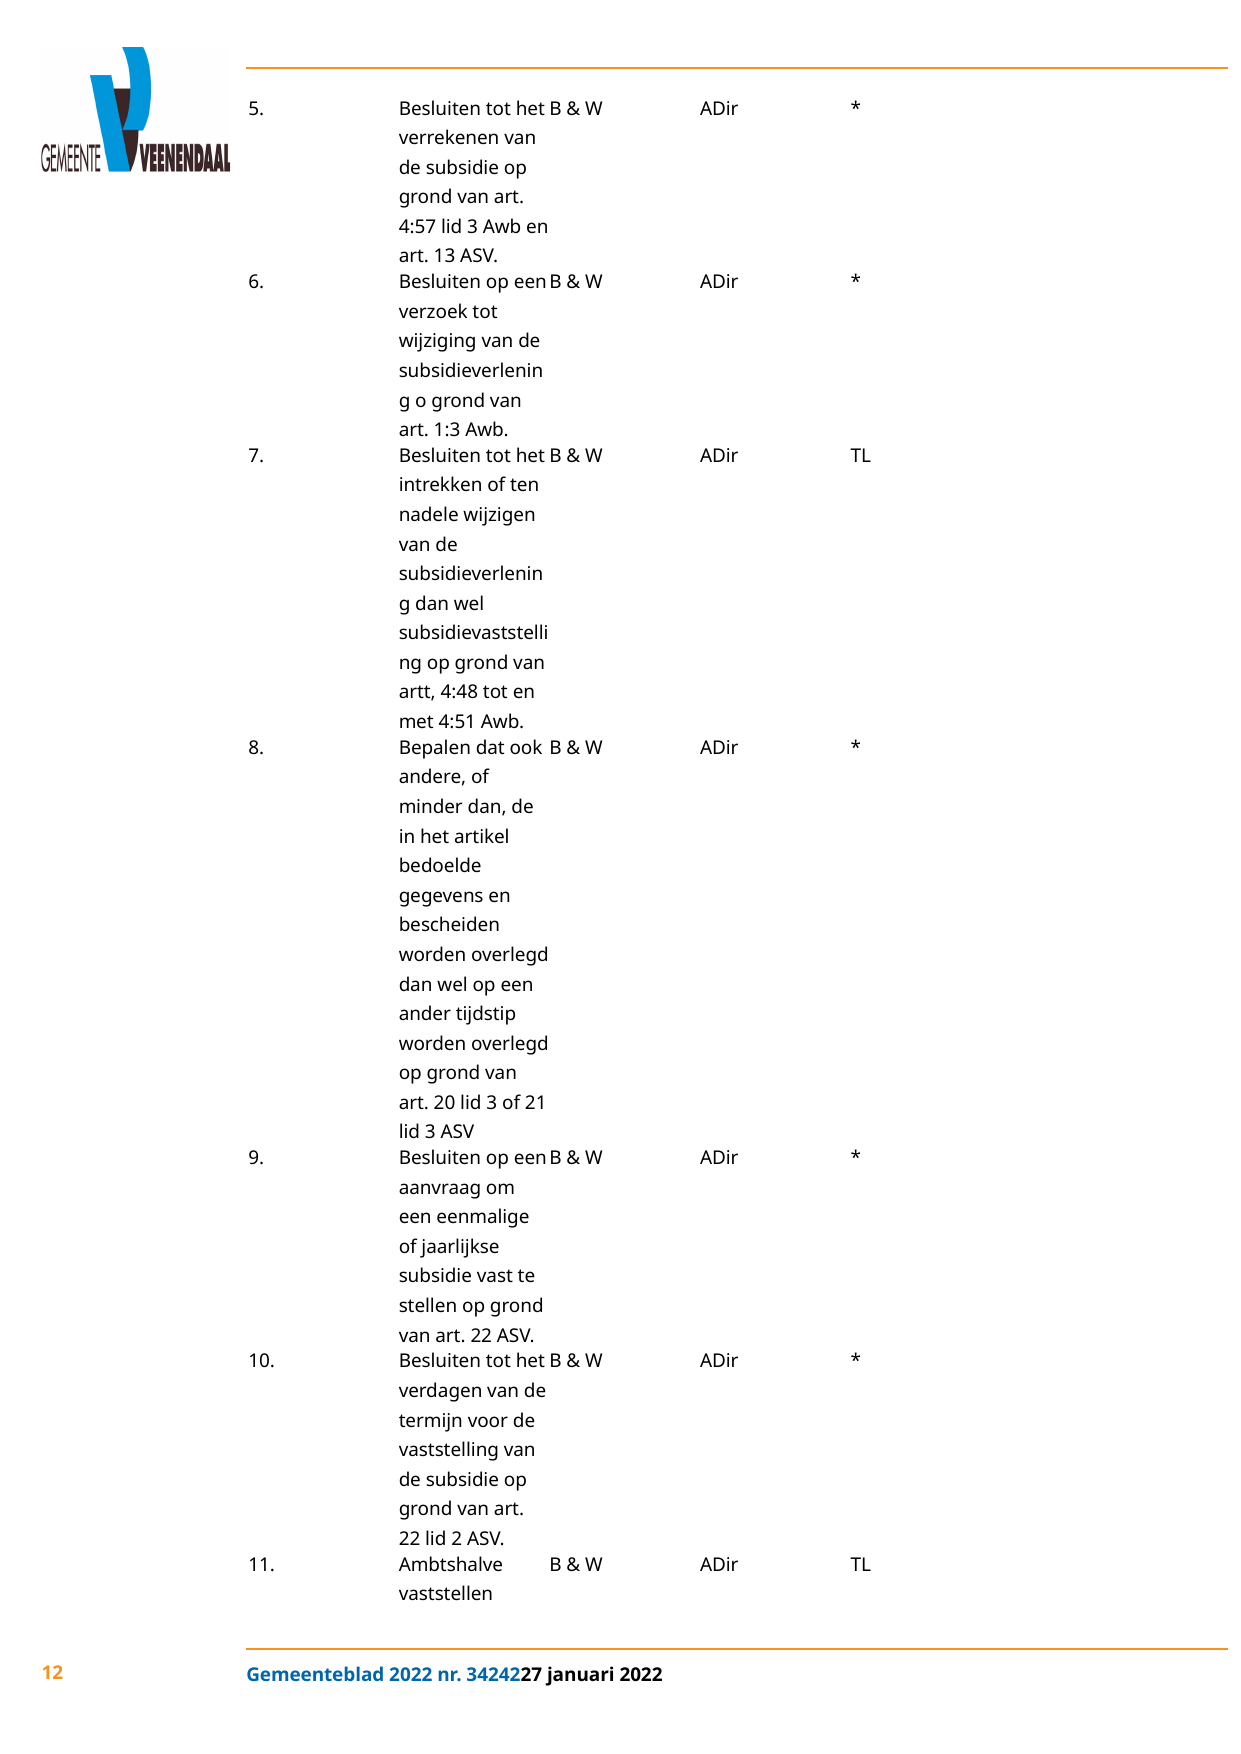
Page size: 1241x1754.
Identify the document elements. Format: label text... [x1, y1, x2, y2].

table_cell 10. [248, 1348, 398, 1551]
table_cell * [850, 1348, 1001, 1551]
table_cell 5. [248, 95, 398, 268]
table_cell Besluiten op een verzoek tot wijziging van de subsidieverlening o grond van art. 1:3 Awb. [399, 269, 549, 442]
table_cell ADir [700, 442, 850, 734]
table_cell Besluiten tot het intrekken of ten nadele wijzigen van de subsidieverlening dan wel subsidievaststelling op grond van artt, 4:48 tot en met 4:51 Awb. [399, 442, 549, 734]
table_cell Bepalen dat ook andere, of minder dan, de in het artikel bedoelde gegevens en bescheiden worden overlegd dan wel op een ander tijdstip worden overlegd op grond van art. 20 lid 3 of 21 lid 3 ASV [399, 734, 549, 1144]
picture [123, 47, 231, 172]
table_cell Besluiten tot het verrekenen van de subsidie op grond van art. 4:57 lid 3 Awb en art. 13 ASV. [399, 95, 549, 268]
table_cell ADir [700, 1348, 850, 1551]
table_cell B & W [549, 1144, 700, 1348]
table_cell ADir [700, 1551, 850, 1606]
table_cell Besluiten tot het verdagen van de termijn voor de vaststelling van de subsidie op grond van art. 22 lid 2 ASV. [399, 1348, 549, 1551]
table_cell TL [850, 442, 1001, 734]
table_cell 7. [248, 442, 398, 734]
table_cell 9. [248, 1144, 398, 1348]
table_cell TL [850, 1551, 1001, 1606]
table_cell [1001, 1144, 1152, 1348]
table_cell B & W [549, 442, 700, 734]
table_cell Besluiten op een aanvraag om een eenmalige of jaarlijkse subsidie vast te stellen op grond van art. 22 ASV. [399, 1144, 549, 1348]
table_cell B & W [549, 95, 700, 268]
table_cell 8. [248, 734, 398, 1144]
table_cell ADir [700, 95, 850, 268]
table_cell * [850, 734, 1001, 1144]
table_cell [1001, 442, 1152, 734]
table_cell B & W [549, 734, 700, 1144]
table_cell B & W [549, 1551, 700, 1606]
table_cell [1001, 269, 1152, 442]
table_cell ADir [700, 269, 850, 442]
table_cell B & W [549, 1348, 700, 1551]
table_cell [1001, 95, 1152, 268]
table_cell * [850, 1144, 1001, 1348]
table_cell * [850, 269, 1001, 442]
table_cell 11. [248, 1551, 398, 1606]
table_cell Ambtshalve vaststellen [399, 1551, 549, 1606]
table_cell [1001, 1551, 1152, 1606]
table_cell ADir [700, 734, 850, 1144]
table_cell 6. [248, 269, 398, 442]
table_cell B & W [549, 269, 700, 442]
picture [41, 47, 130, 172]
table_cell [1001, 1348, 1152, 1551]
table_cell * [850, 95, 1001, 268]
table_cell ADir [700, 1144, 850, 1348]
table_cell [1001, 734, 1152, 1144]
